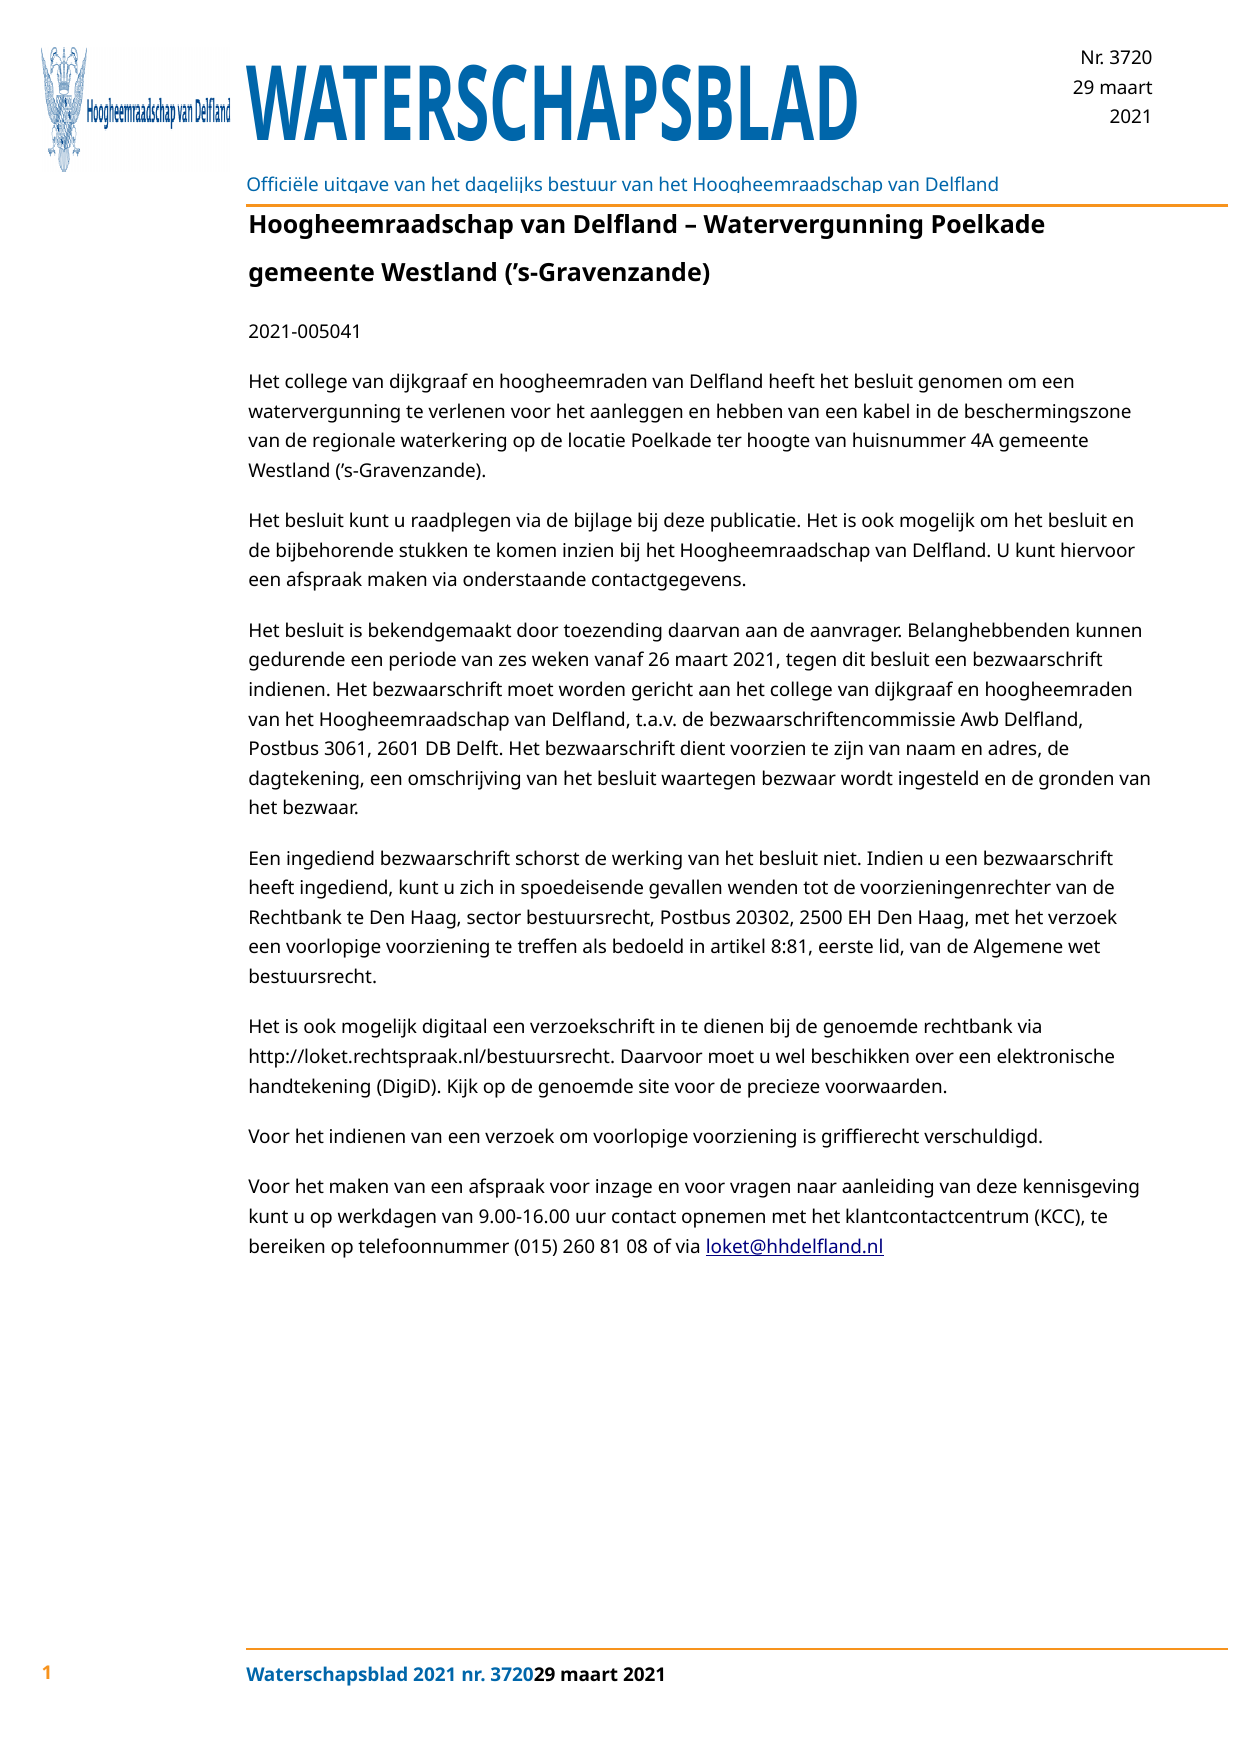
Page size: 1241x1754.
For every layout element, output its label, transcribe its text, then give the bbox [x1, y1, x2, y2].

text Het college van dijkgraaf en hoogheemraden van Delfland heeft het besluit genomen om een watervergunning te verlenen voor het aanleggen en hebben van een kabel in de beschermingszone van de regionale waterkering op de locatie Poelkade ter hoogte van huisnummer 4A gemeente Westland (’s-Gravenzande). [248, 368, 1152, 483]
text Het besluit is bekendgemaakt door toezending daarvan aan de aanvrager. Belanghebbenden kunnen gedurende een periode van zes weken vanaf 26 maart 2021, tegen dit besluit een bezwaarschrift indienen. Het bezwaarschrift moet worden gericht aan het college van dijkgraaf en hoogheemraden van het Hoogheemraadschap van Delfland, t.a.v. de bezwaarschriftencommissie Awb Delfland, Postbus 3061, 2601 DB Delft. Het bezwaarschrift dient voorzien te zijn van naam en adres, de dagtekening, een omschrijving van het besluit waartegen bezwaar wordt ingesteld en de gronden van het bezwaar. [248, 617, 1152, 820]
text Voor het maken van een afspraak voor inzage en voor vragen naar aanleiding van deze kennisgeving kunt u op werkdagen van 9.00-16.00 uur contact opnemen met het klantcontactcentrum (KCC), te bereiken op telefoonnummer (015) 260 81 08 of via loket@hhdelfland.nl [248, 1174, 1152, 1259]
text 2021-005041 [248, 318, 1152, 344]
text Het is ook mogelijk digitaal een verzoekschrift in te dienen bij de genoemde rechtbank via http://loket.rechtspraak.nl/bestuursrecht. Daarvoor moet u wel beschikken over een elektronische handtekening (DigiD). Kijk op de genoemde site voor de precieze voorwaarden. [248, 1014, 1152, 1099]
text Een ingediend bezwaarschrift schorst de werking van het besluit niet. Indien u een bezwaarschrift heeft ingediend, kunt u zich in spoedeisende gevallen wenden tot de voorzieningenrechter van de Rechtbank te Den Haag, sector bestuursrecht, Postbus 20302, 2500 EH Den Haag, met het verzoek een voorlopige voorziening te treffen als bedoeld in artikel 8:81, eerste lid, van de Algemene wet bestuursrecht. [248, 845, 1152, 989]
picture [41, 47, 231, 172]
text Hoogheemraadschap van Delfland – Watervergunning Poelkade gemeente Westland (’s-Gravenzande) [248, 207, 1152, 288]
text Voor het indienen van een verzoek om voorlopige voorziening is griffierecht verschuldigd. [248, 1123, 1152, 1149]
text Het besluit kunt u raadplegen via de bijlage bij deze publicatie. Het is ook mogelijk om het besluit en de bijbehorende stukken te komen inzien bij het Hoogheemraadschap van Delfland. U kunt hiervoor een afspraak maken via onderstaande contactgegevens. [248, 507, 1152, 592]
